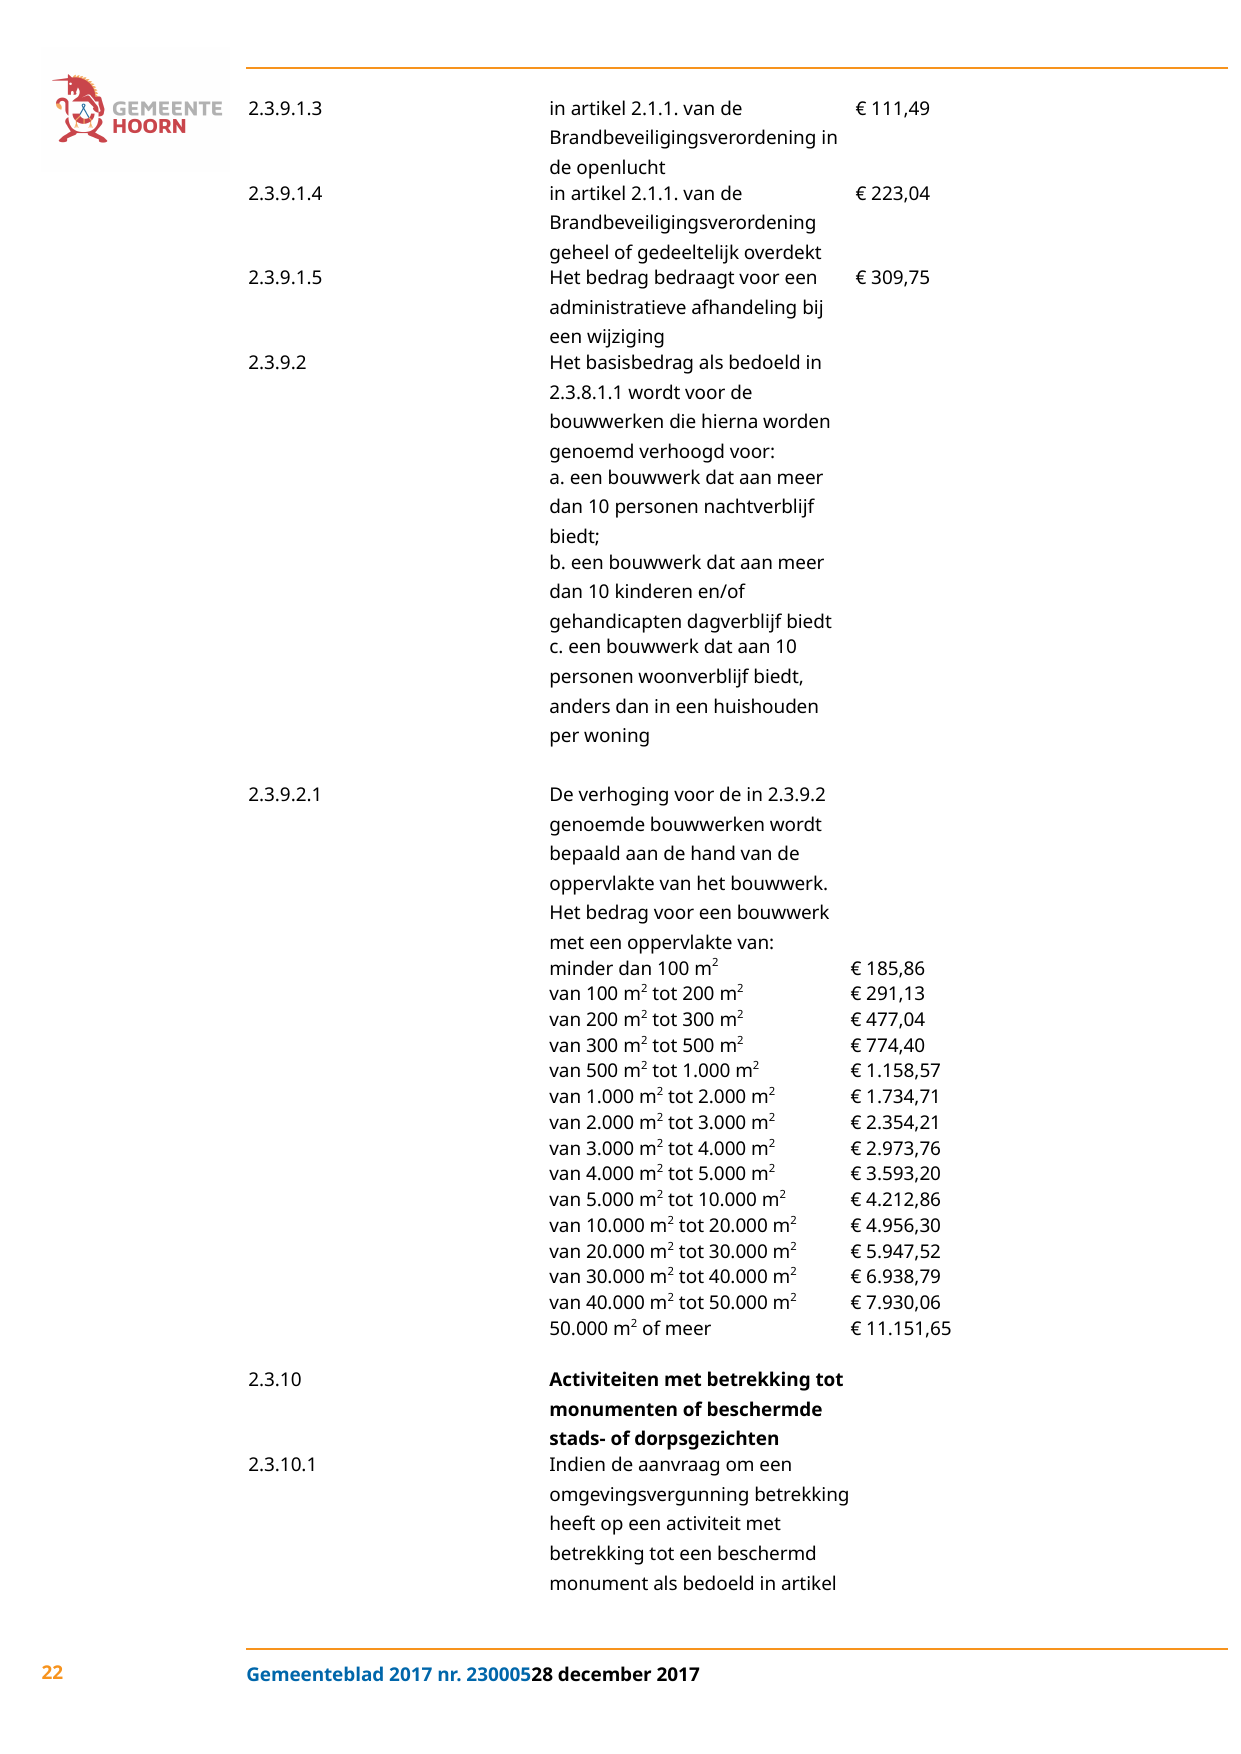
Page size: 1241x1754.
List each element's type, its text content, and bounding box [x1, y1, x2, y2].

table_cell van 5.000 m2 tot 10.000 m2 [549, 1186, 850, 1212]
table_cell van 3.000 m2 tot 4.000 m2 [549, 1135, 850, 1161]
table_cell [549, 1341, 850, 1366]
table_cell van 500 m2 tot 1.000 m2 [549, 1058, 850, 1083]
table_cell € 291,13 [850, 981, 1152, 1006]
table_cell [248, 634, 549, 748]
table_cell [248, 1109, 549, 1135]
table_cell 2.3.9.1.4 [248, 180, 549, 264]
table_cell € 4.212,86 [850, 1186, 1152, 1212]
table_cell € 309,75 [850, 265, 1152, 349]
table_cell 2.3.10.1 [248, 1451, 549, 1595]
table_cell € 6.938,79 [850, 1264, 1152, 1289]
table_cell van 4.000 m2 tot 5.000 m2 [549, 1161, 850, 1186]
table_cell € 3.593,20 [850, 1161, 1152, 1186]
table_cell [850, 1341, 1152, 1366]
table_cell [248, 1289, 549, 1315]
table_cell [850, 549, 1152, 634]
table_cell € 1.734,71 [850, 1084, 1152, 1109]
table_cell [850, 350, 1152, 464]
table_cell van 30.000 m2 tot 40.000 m2 [549, 1264, 850, 1289]
table_cell € 7.930,06 [850, 1289, 1152, 1315]
table_cell van 10.000 m2 tot 20.000 m2 [549, 1212, 850, 1238]
table_cell € 185,86 [850, 955, 1152, 981]
table_cell c. een bouwwerk dat aan 10 personen woonverblijf biedt, anders dan in een huishouden per woning [549, 634, 850, 748]
table_cell € 111,49 [850, 95, 1152, 180]
table_cell [248, 1238, 549, 1263]
table_cell 50.000 m2 of meer [549, 1315, 850, 1341]
table_cell [248, 1006, 549, 1032]
table_cell [248, 1264, 549, 1289]
table_cell [248, 1084, 549, 1109]
table_cell [248, 1186, 549, 1212]
table_header 2.3.9.2.1 [248, 781, 549, 955]
table_cell van 100 m2 tot 200 m2 [549, 981, 850, 1006]
table_cell 2.3.9.2 [248, 350, 549, 464]
table_cell Activiteiten met betrekking tot monumenten of beschermde stads- of dorpsgezichten [549, 1366, 850, 1451]
table_cell € 477,04 [850, 1006, 1152, 1032]
table_cell € 5.947,52 [850, 1238, 1152, 1263]
table_cell van 1.000 m2 tot 2.000 m2 [549, 1084, 850, 1109]
table_cell van 40.000 m2 tot 50.000 m2 [549, 1289, 850, 1315]
table_cell [248, 1058, 549, 1083]
table_cell 2.3.9.1.5 [248, 265, 549, 349]
table_cell [248, 981, 549, 1006]
table_cell van 300 m2 tot 500 m2 [549, 1032, 850, 1058]
table_cell minder dan 100 m2 [549, 955, 850, 981]
table_cell [248, 1032, 549, 1058]
table_cell € 2.354,21 [850, 1109, 1152, 1135]
table_cell 2.3.9.1.3 [248, 95, 549, 180]
table_cell € 223,04 [850, 180, 1152, 264]
picture [41, 47, 231, 172]
table_header De verhoging voor de in 2.3.9.2 genoemde bouwwerken wordt bepaald aan de hand van de oppervlakte van het bouwwerk. Het bedrag voor een bouwwerk met een oppervlakte van: [549, 781, 850, 955]
table_cell a. een bouwwerk dat aan meer dan 10 personen nachtverblijf biedt; [549, 464, 850, 549]
table_cell van 2.000 m2 tot 3.000 m2 [549, 1109, 850, 1135]
table_cell 2.3.10 [248, 1366, 549, 1451]
table_cell € 1.158,57 [850, 1058, 1152, 1083]
table_cell € 2.973,76 [850, 1135, 1152, 1161]
table_cell [850, 464, 1152, 549]
table_cell € 11.151,65 [850, 1315, 1152, 1341]
table_cell € 774,40 [850, 1032, 1152, 1058]
table_cell [850, 634, 1152, 748]
table_cell [248, 1315, 549, 1341]
table_cell [248, 549, 549, 634]
table_cell b. een bouwwerk dat aan meer dan 10 kinderen en/of gehandicapten dagverblijf biedt [549, 549, 850, 634]
table_cell [248, 1161, 549, 1186]
table_cell [248, 1135, 549, 1161]
table_cell Indien de aanvraag om een omgevingsvergunning betrekking heeft op een activiteit met betrekking tot een beschermd monument als bedoeld in artikel [549, 1451, 850, 1595]
table_cell van 200 m2 tot 300 m2 [549, 1006, 850, 1032]
table_header [850, 781, 1152, 955]
table_cell € 4.956,30 [850, 1212, 1152, 1238]
table_cell [248, 464, 549, 549]
table_cell Het basisbedrag als bedoeld in 2.3.8.1.1 wordt voor de bouwwerken die hierna worden genoemd verhoogd voor: [549, 350, 850, 464]
table_cell Het bedrag bedraagt voor een administratieve afhandeling bij een wijziging [549, 265, 850, 349]
table_cell [248, 1212, 549, 1238]
table_cell in artikel 2.1.1. van de Brandbeveiligingsverordening geheel of gedeeltelijk overdekt [549, 180, 850, 264]
table_cell van 20.000 m2 tot 30.000 m2 [549, 1238, 850, 1263]
table_cell in artikel 2.1.1. van de Brandbeveiligingsverordening in de openlucht [549, 95, 850, 180]
table_cell [248, 955, 549, 981]
table_cell [850, 1451, 1152, 1595]
table_cell [248, 1341, 549, 1366]
table_cell [850, 1366, 1152, 1451]
